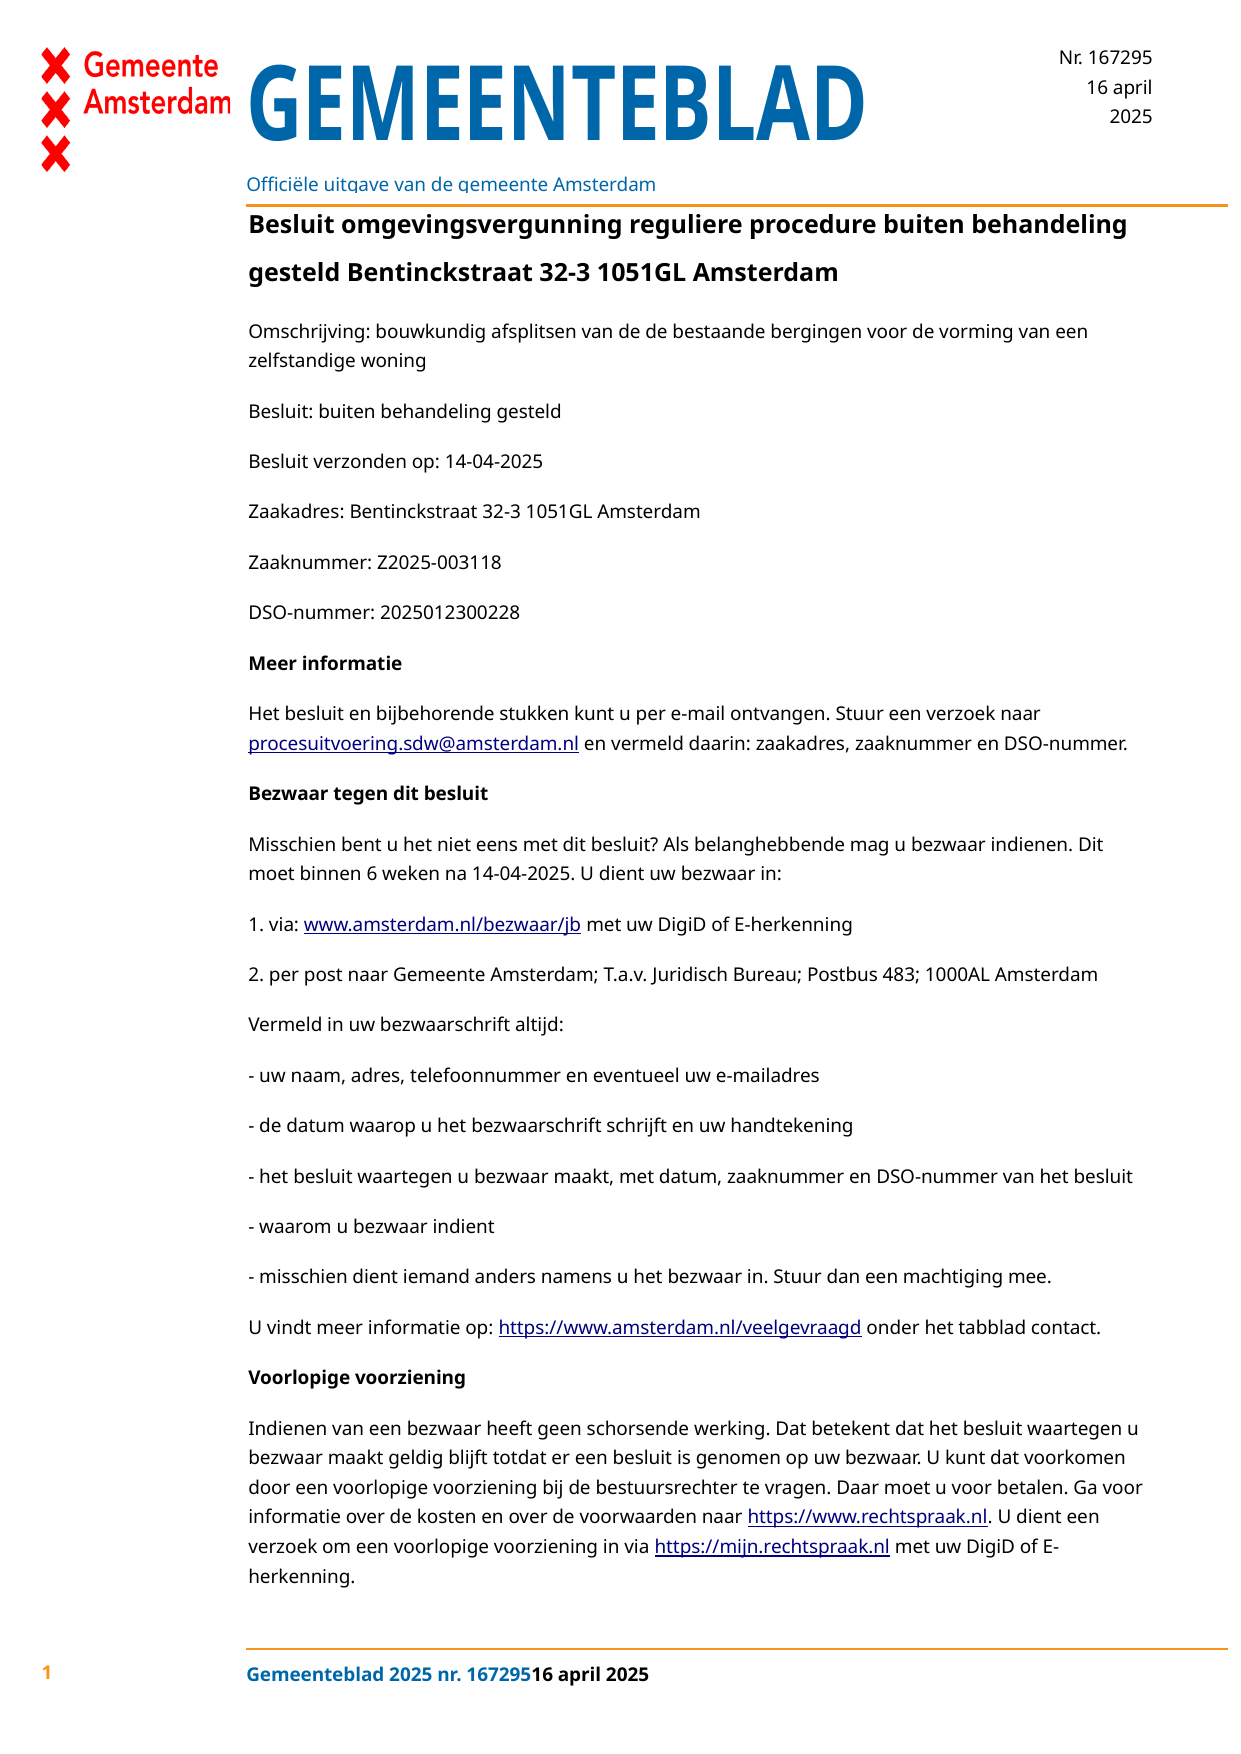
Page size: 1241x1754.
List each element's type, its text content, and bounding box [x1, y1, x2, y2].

text - misschien dient iemand anders namens u het bezwaar in. Stuur dan een machtiging mee. [248, 1264, 1152, 1289]
text Voorlopige voorziening [248, 1364, 1152, 1390]
text 2. per post naar Gemeente Amsterdam; T.a.v. Juridisch Bureau; Postbus 483; 1000AL Amsterdam [248, 961, 1152, 987]
text Misschien bent u het niet eens met dit besluit? Als belanghebbende mag u bezwaar indienen. Dit moet binnen 6 weken na 14-04-2025. U dient uw bezwaar in: [248, 831, 1152, 886]
text Zaaknummer: Z2025-003118 [248, 549, 1152, 575]
text Besluit verzonden op: 14-04-2025 [248, 448, 1152, 474]
text 1. via: www.amsterdam.nl/bezwaar/jb met uw DigiD of E-herkenning [248, 911, 1152, 937]
text Zaakadres: Bentinckstraat 32-3 1051GL Amsterdam [248, 499, 1152, 524]
text Het besluit en bijbehorende stukken kunt u per e-mail ontvangen. Stuur een verzoek naar procesuitvoering.sdw@amsterdam.nl en vermeld daarin: zaakadres, zaaknummer en DSO-nummer. [248, 700, 1152, 756]
text Besluit: buiten behandeling gesteld [248, 398, 1152, 424]
text - het besluit waartegen u bezwaar maakt, met datum, zaaknummer en DSO-nummer van het besluit [248, 1163, 1152, 1189]
text - uw naam, adres, telefoonnummer en eventueel uw e-mailadres [248, 1062, 1152, 1088]
text - waarom u bezwaar indient [248, 1213, 1152, 1239]
text Meer informatie [248, 650, 1152, 676]
text - de datum waarop u het bezwaarschrift schrijft en uw handtekening [248, 1112, 1152, 1138]
text Indienen van een bezwaar heeft geen schorsende werking. Dat betekent dat het besluit waartegen u bezwaar maakt geldig blijft totdat er een besluit is genomen op uw bezwaar. U kunt dat voorkomen door een voorlopige voorziening bij de bestuursrechter te vragen. Daar moet u voor betalen. Ga voor informatie over de kosten en over de voorwaarden naar https://www.rechtspraak.nl. U dient een verzoek om een voorlopige voorziening in via https://mijn.rechtspraak.nl met uw DigiD of E-herkenning. [248, 1415, 1152, 1589]
picture [41, 47, 231, 172]
text Besluit omgevingsvergunning reguliere procedure buiten behandeling gesteld Bentinckstraat 32-3 1051GL Amsterdam [248, 207, 1152, 288]
text Vermeld in uw bezwaarschrift altijd: [248, 1012, 1152, 1037]
text Bezwaar tegen dit besluit [248, 780, 1152, 806]
text DSO-nummer: 2025012300228 [248, 599, 1152, 625]
text Omschrijving: bouwkundig afsplitsen van de de bestaande bergingen voor de vorming van een zelfstandige woning [248, 318, 1152, 373]
text U vindt meer informatie op: https://www.amsterdam.nl/veelgevraagd onder het tabblad contact. [248, 1314, 1152, 1340]
